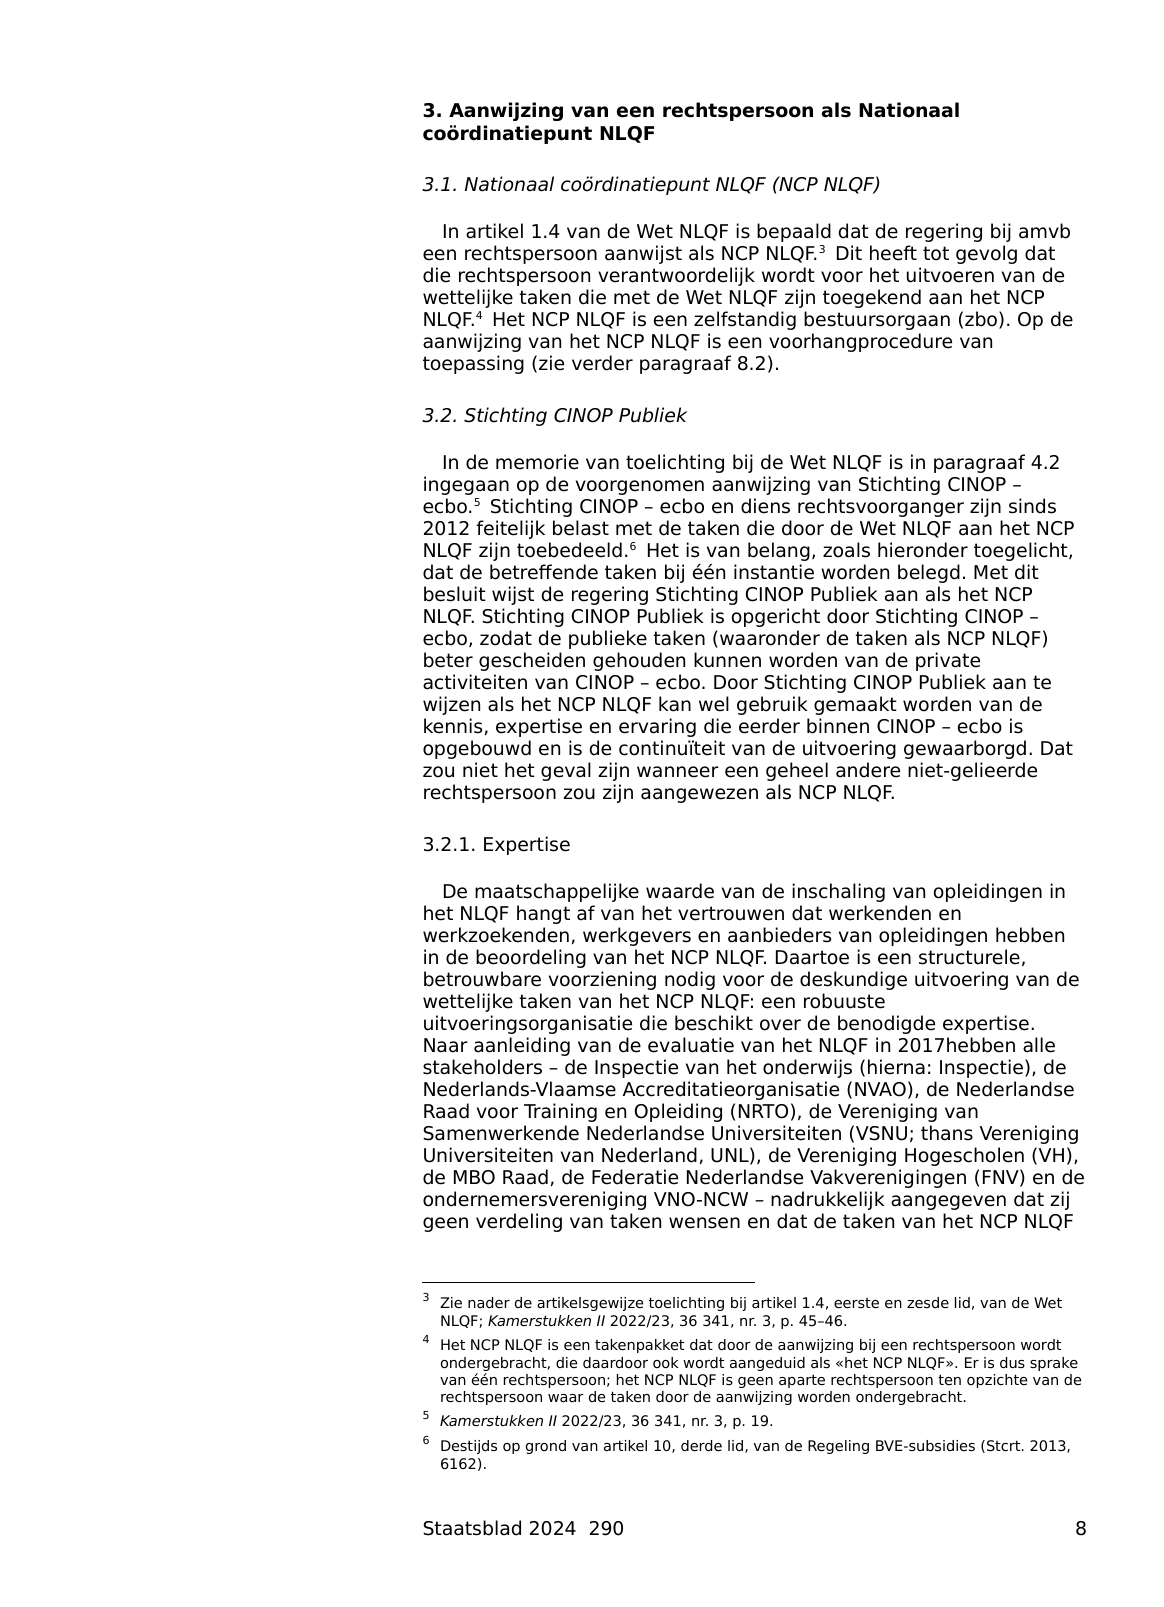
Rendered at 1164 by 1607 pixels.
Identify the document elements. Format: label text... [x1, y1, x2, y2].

subtitle 3. Aanwijzing van een rechtspersoon als Nationaal coördinatiepunt NLQF [422, 100, 1087, 144]
text De maatschappelijke waarde van de inschaling van opleidingen in het NLQF hangt af van het vertrouwen dat werkenden en werkzoekenden, werkgevers en aanbieders van opleidingen hebben in de beoordeling van het NCP NLQF. Daartoe is een structurele, betrouwbare voorziening nodig voor de deskundige uitvoering van de wettelijke taken van het NCP NLQF: een robuuste uitvoeringsorganisatie die beschikt over de benodigde expertise. Naar aanleiding van de evaluatie van het NLQF in 2017hebben alle stakeholders – de Inspectie van het onderwijs (hierna: Inspectie), de Nederlands-Vlaamse Accreditatieorganisatie (NVAO), de Nederlandse Raad voor Training en Opleiding (NRTO), de Vereniging van Samenwerkende Nederlandse Universiteiten (VSNU; thans Vereniging Universiteiten van Nederland, UNL), de Vereniging Hogescholen (VH), de MBO Raad, de Federatie Nederlandse Vakverenigingen (FNV) en de ondernemersvereniging VNO-NCW – nadrukkelijk aangegeven dat zij geen verdeling van taken wensen en dat de taken van het NCP NLQF [422, 881, 1087, 1232]
subtitle 3.1. Nationaal coördinatiepunt NLQF (NCP NLQF) [422, 174, 1087, 196]
text Kamerstukken II 2022/23, 36 341, nr. 3, p. 19. [422, 1409, 1087, 1431]
subtitle 3.2.1. Expertise [422, 834, 1087, 856]
text In de memorie van toelichting bij de Wet NLQF is in paragraaf 4.2 ingegaan op de voorgenomen aanwijzing van Stichting CINOP – ecbo. Stichting CINOP – ecbo en diens rechtsvoorganger zijn sinds 2012 feitelijk belast met de taken die door de Wet NLQF aan het NCP NLQF zijn toebedeeld. Het is van belang, zoals hieronder toegelicht, dat de betreffende taken bij één instantie worden belegd. Met dit besluit wijst de regering Stichting CINOP Publiek aan als het NCP NLQF. Stichting CINOP Publiek is opgericht door Stichting CINOP – ecbo, zodat de publieke taken (waaronder de taken als NCP NLQF) beter gescheiden gehouden kunnen worden van de private activiteiten van CINOP – ecbo. Door Stichting CINOP Publiek aan te wijzen als het NCP NLQF kan wel gebruik gemaakt worden van de kennis, expertise en ervaring die eerder binnen CINOP – ecbo is opgebouwd en is de continuïteit van de uitvoering gewaarborgd. Dat zou niet het geval zijn wanneer een geheel andere niet-gelieerde rechtspersoon zou zijn aangewezen als NCP NLQF. [422, 452, 1087, 804]
text Zie nader de artikelsgewijze toelichting bij artikel 1.4, eerste en zesde lid, van de Wet NLQF; Kamerstukken II 2022/23, 36 341, nr. 3, p. 45–46. [422, 1291, 1087, 1330]
text In artikel 1.4 van de Wet NLQF is bepaald dat de regering bij amvb een rechtspersoon aanwijst als NCP NLQF. Dit heeft tot gevolg dat die rechtspersoon verantwoordelijk wordt voor het uitvoeren van de wettelijke taken die met de Wet NLQF zijn toegekend aan het NCP NLQF. Het NCP NLQF is een zelfstandig bestuursorgaan (zbo). Op de aanwijzing van het NCP NLQF is een voorhangprocedure van toepassing (zie verder paragraaf 8.2). [422, 221, 1087, 375]
text Destijds op grond van artikel 10, derde lid, van de Regeling BVE-subsidies (Stcrt. 2013, 6162). [422, 1434, 1087, 1473]
subtitle 3.2. Stichting CINOP Publiek [422, 405, 1087, 427]
text Het NCP NLQF is een takenpakket dat door de aanwijzing bij een rechtspersoon wordt ondergebracht, die daardoor ook wordt aangeduid als «het NCP NLQF». Er is dus sprake van één rechtspersoon; het NCP NLQF is geen aparte rechtspersoon ten opzichte van de rechtspersoon waar de taken door de aanwijzing worden ondergebracht. [422, 1333, 1087, 1406]
